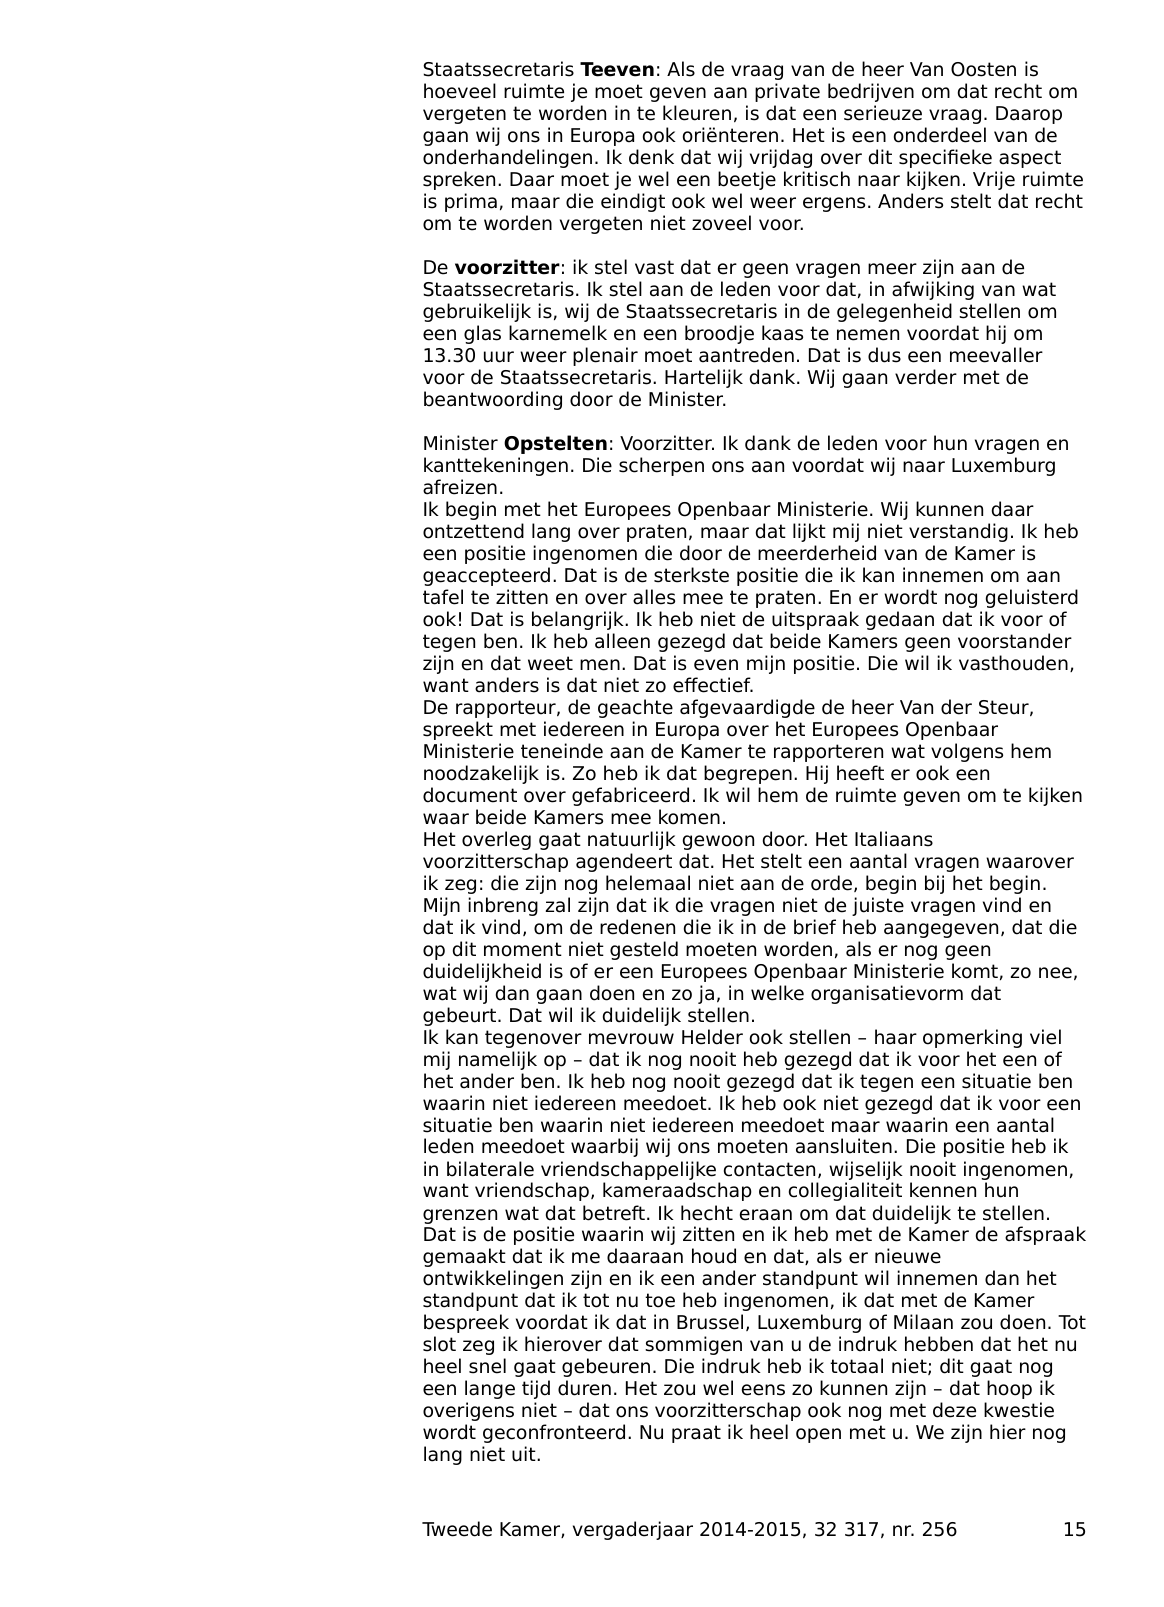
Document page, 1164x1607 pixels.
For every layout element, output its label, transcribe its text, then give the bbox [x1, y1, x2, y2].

text Ik kan tegenover mevrouw Helder ook stellen – haar opmerking viel mij namelijk op – dat ik nog nooit heb gezegd dat ik voor het een of het ander ben. Ik heb nog nooit gezegd dat ik tegen een situatie ben waarin niet iedereen meedoet. Ik heb ook niet gezegd dat ik voor een situatie ben waarin niet iedereen meedoet maar waarin een aantal leden meedoet waarbij wij ons moeten aansluiten. Die positie heb ik in bilaterale vriendschappelijke contacten, wijselijk nooit ingenomen, want vriendschap, kameraadschap en collegialiteit kennen hun grenzen wat dat betreft. Ik hecht eraan om dat duidelijk te stellen. Dat is de positie waarin wij zitten en ik heb met de Kamer de afspraak gemaakt dat ik me daaraan houd en dat, als er nieuwe ontwikkelingen zijn en ik een ander standpunt wil innemen dan het standpunt dat ik tot nu toe heb ingenomen, ik dat met de Kamer bespreek voordat ik dat in Brussel, Luxemburg of Milaan zou doen. Tot slot zeg ik hierover dat sommigen van u de indruk hebben dat het nu heel snel gaat gebeuren. Die indruk heb ik totaal niet; dit gaat nog een lange tijd duren. Het zou wel eens zo kunnen zijn – dat hoop ik overigens niet – dat ons voorzitterschap ook nog met deze kwestie wordt geconfronteerd. Nu praat ik heel open met u. We zijn hier nog lang niet uit. [422, 1027, 1087, 1466]
text Staatssecretaris Teeven: Als de vraag van de heer Van Oosten is hoeveel ruimte je moet geven aan private bedrijven om dat recht om vergeten te worden in te kleuren, is dat een serieuze vraag. Daarop gaan wij ons in Europa ook oriënteren. Het is een onderdeel van de onderhandelingen. Ik denk dat wij vrijdag over dit specifieke aspect spreken. Daar moet je wel een beetje kritisch naar kijken. Vrije ruimte is prima, maar die eindigt ook wel weer ergens. Anders stelt dat recht om te worden vergeten niet zoveel voor. [422, 59, 1087, 235]
text Minister Opstelten: Voorzitter. Ik dank de leden voor hun vragen en kanttekeningen. Die scherpen ons aan voordat wij naar Luxemburg afreizen. [422, 433, 1087, 499]
text Ik begin met het Europees Openbaar Ministerie. Wij kunnen daar ontzettend lang over praten, maar dat lijkt mij niet verstandig. Ik heb een positie ingenomen die door de meerderheid van de Kamer is geaccepteerd. Dat is de sterkste positie die ik kan innemen om aan tafel te zitten en over alles mee te praten. En er wordt nog geluisterd ook! Dat is belangrijk. Ik heb niet de uitspraak gedaan dat ik voor of tegen ben. Ik heb alleen gezegd dat beide Kamers geen voorstander zijn en dat weet men. Dat is even mijn positie. Die wil ik vasthouden, want anders is dat niet zo effectief. [422, 499, 1087, 697]
text De voorzitter: ik stel vast dat er geen vragen meer zijn aan de Staatssecretaris. Ik stel aan de leden voor dat, in afwijking van wat gebruikelijk is, wij de Staatssecretaris in de gelegenheid stellen om een glas karnemelk en een broodje kaas te nemen voordat hij om 13.30 uur weer plenair moet aantreden. Dat is dus een meevaller voor de Staatssecretaris. Hartelijk dank. Wij gaan verder met de beantwoording door de Minister. [422, 257, 1087, 411]
text De rapporteur, de geachte afgevaardigde de heer Van der Steur, spreekt met iedereen in Europa over het Europees Openbaar Ministerie teneinde aan de Kamer te rapporteren wat volgens hem noodzakelijk is. Zo heb ik dat begrepen. Hij heeft er ook een document over gefabriceerd. Ik wil hem de ruimte geven om te kijken waar beide Kamers mee komen. [422, 697, 1087, 829]
text Het overleg gaat natuurlijk gewoon door. Het Italiaans voorzitterschap agendeert dat. Het stelt een aantal vragen waarover ik zeg: die zijn nog helemaal niet aan de orde, begin bij het begin. Mijn inbreng zal zijn dat ik die vragen niet de juiste vragen vind en dat ik vind, om de redenen die ik in de brief heb aangegeven, dat die op dit moment niet gesteld moeten worden, als er nog geen duidelijkheid is of er een Europees Openbaar Ministerie komt, zo nee, wat wij dan gaan doen en zo ja, in welke organisatievorm dat gebeurt. Dat wil ik duidelijk stellen. [422, 829, 1087, 1027]
